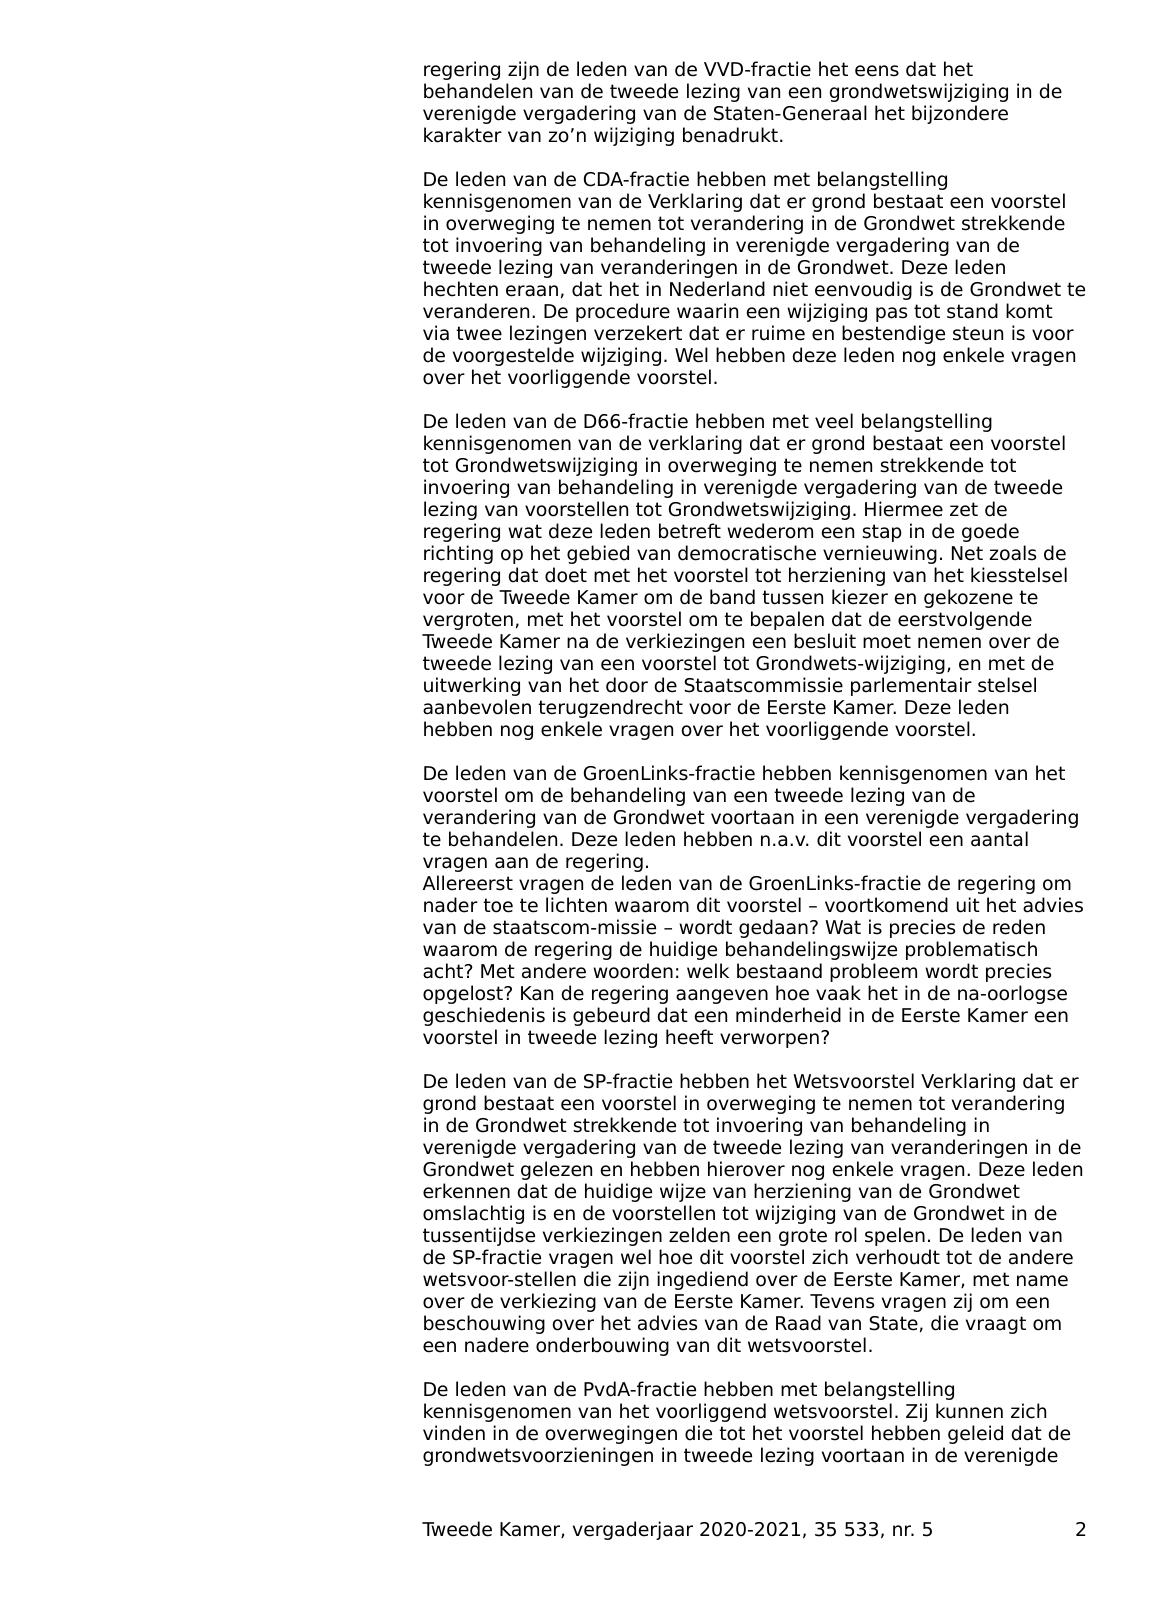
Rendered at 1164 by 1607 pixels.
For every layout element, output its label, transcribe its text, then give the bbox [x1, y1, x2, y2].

text regering zijn de leden van de VVD-fractie het eens dat het behandelen van de tweede lezing van een grondwetswijziging in de verenigde vergadering van de Staten-Generaal het bijzondere karakter van zo’n wijziging benadrukt. [422, 59, 1087, 147]
text De leden van de D66-fractie hebben met veel belangstelling kennisgenomen van de verklaring dat er grond bestaat een voorstel tot Grondwetswijziging in overweging te nemen strekkende tot invoering van behandeling in verenigde vergadering van de tweede lezing van voorstellen tot Grondwetswijziging. Hiermee zet de regering wat deze leden betreft wederom een stap in de goede richting op het gebied van democratische vernieuwing. Net zoals de regering dat doet met het voorstel tot herziening van het kiesstelsel voor de Tweede Kamer om de band tussen kiezer en gekozene te vergroten, met het voorstel om te bepalen dat de eerstvolgende Tweede Kamer na de verkiezingen een besluit moet nemen over de tweede lezing van een voorstel tot Grondwets-wijziging, en met de uitwerking van het door de Staatscommissie parlementair stelsel aanbevolen terugzendrecht voor de Eerste Kamer. Deze leden hebben nog enkele vragen over het voorliggende voorstel. [422, 411, 1087, 741]
text Allereerst vragen de leden van de GroenLinks-fractie de regering om nader toe te lichten waarom dit voorstel – voortkomend uit het advies van de staatscom-missie – wordt gedaan? Wat is precies de reden waarom de regering de huidige behandelingswijze problematisch acht? Met andere woorden: welk bestaand probleem wordt precies opgelost? Kan de regering aangeven hoe vaak het in de na-oorlogse geschiedenis is gebeurd dat een minderheid in de Eerste Kamer een voorstel in tweede lezing heeft verworpen? [422, 873, 1087, 1049]
text De leden van de CDA-fractie hebben met belangstelling kennisgenomen van de Verklaring dat er grond bestaat een voorstel in overweging te nemen tot verandering in de Grondwet strekkende tot invoering van behandeling in verenigde vergadering van de tweede lezing van veranderingen in de Grondwet. Deze leden hechten eraan, dat het in Nederland niet eenvoudig is de Grondwet te veranderen. De procedure waarin een wijziging pas tot stand komt via twee lezingen verzekert dat er ruime en bestendige steun is voor de voorgestelde wijziging. Wel hebben deze leden nog enkele vragen over het voorliggende voorstel. [422, 169, 1087, 389]
text De leden van de GroenLinks-fractie hebben kennisgenomen van het voorstel om de behandeling van een tweede lezing van de verandering van de Grondwet voortaan in een verenigde vergadering te behandelen. Deze leden hebben n.a.v. dit voorstel een aantal vragen aan de regering. [422, 763, 1087, 873]
text De leden van de PvdA-fractie hebben met belangstelling kennisgenomen van het voorliggend wetsvoorstel. Zij kunnen zich vinden in de overwegingen die tot het voorstel hebben geleid dat de grondwetsvoorzieningen in tweede lezing voortaan in de verenigde [422, 1379, 1087, 1467]
text De leden van de SP-fractie hebben het Wetsvoorstel Verklaring dat er grond bestaat een voorstel in overweging te nemen tot verandering in de Grondwet strekkende tot invoering van behandeling in verenigde vergadering van de tweede lezing van veranderingen in de Grondwet gelezen en hebben hierover nog enkele vragen. Deze leden erkennen dat de huidige wijze van herziening van de Grondwet omslachtig is en de voorstellen tot wijziging van de Grondwet in de tussentijdse verkiezingen zelden een grote rol spelen. De leden van de SP-fractie vragen wel hoe dit voorstel zich verhoudt tot de andere wetsvoor-stellen die zijn ingediend over de Eerste Kamer, met name over de verkiezing van de Eerste Kamer. Tevens vragen zij om een beschouwing over het advies van de Raad van State, die vraagt om een nadere onderbouwing van dit wetsvoorstel. [422, 1071, 1087, 1357]
